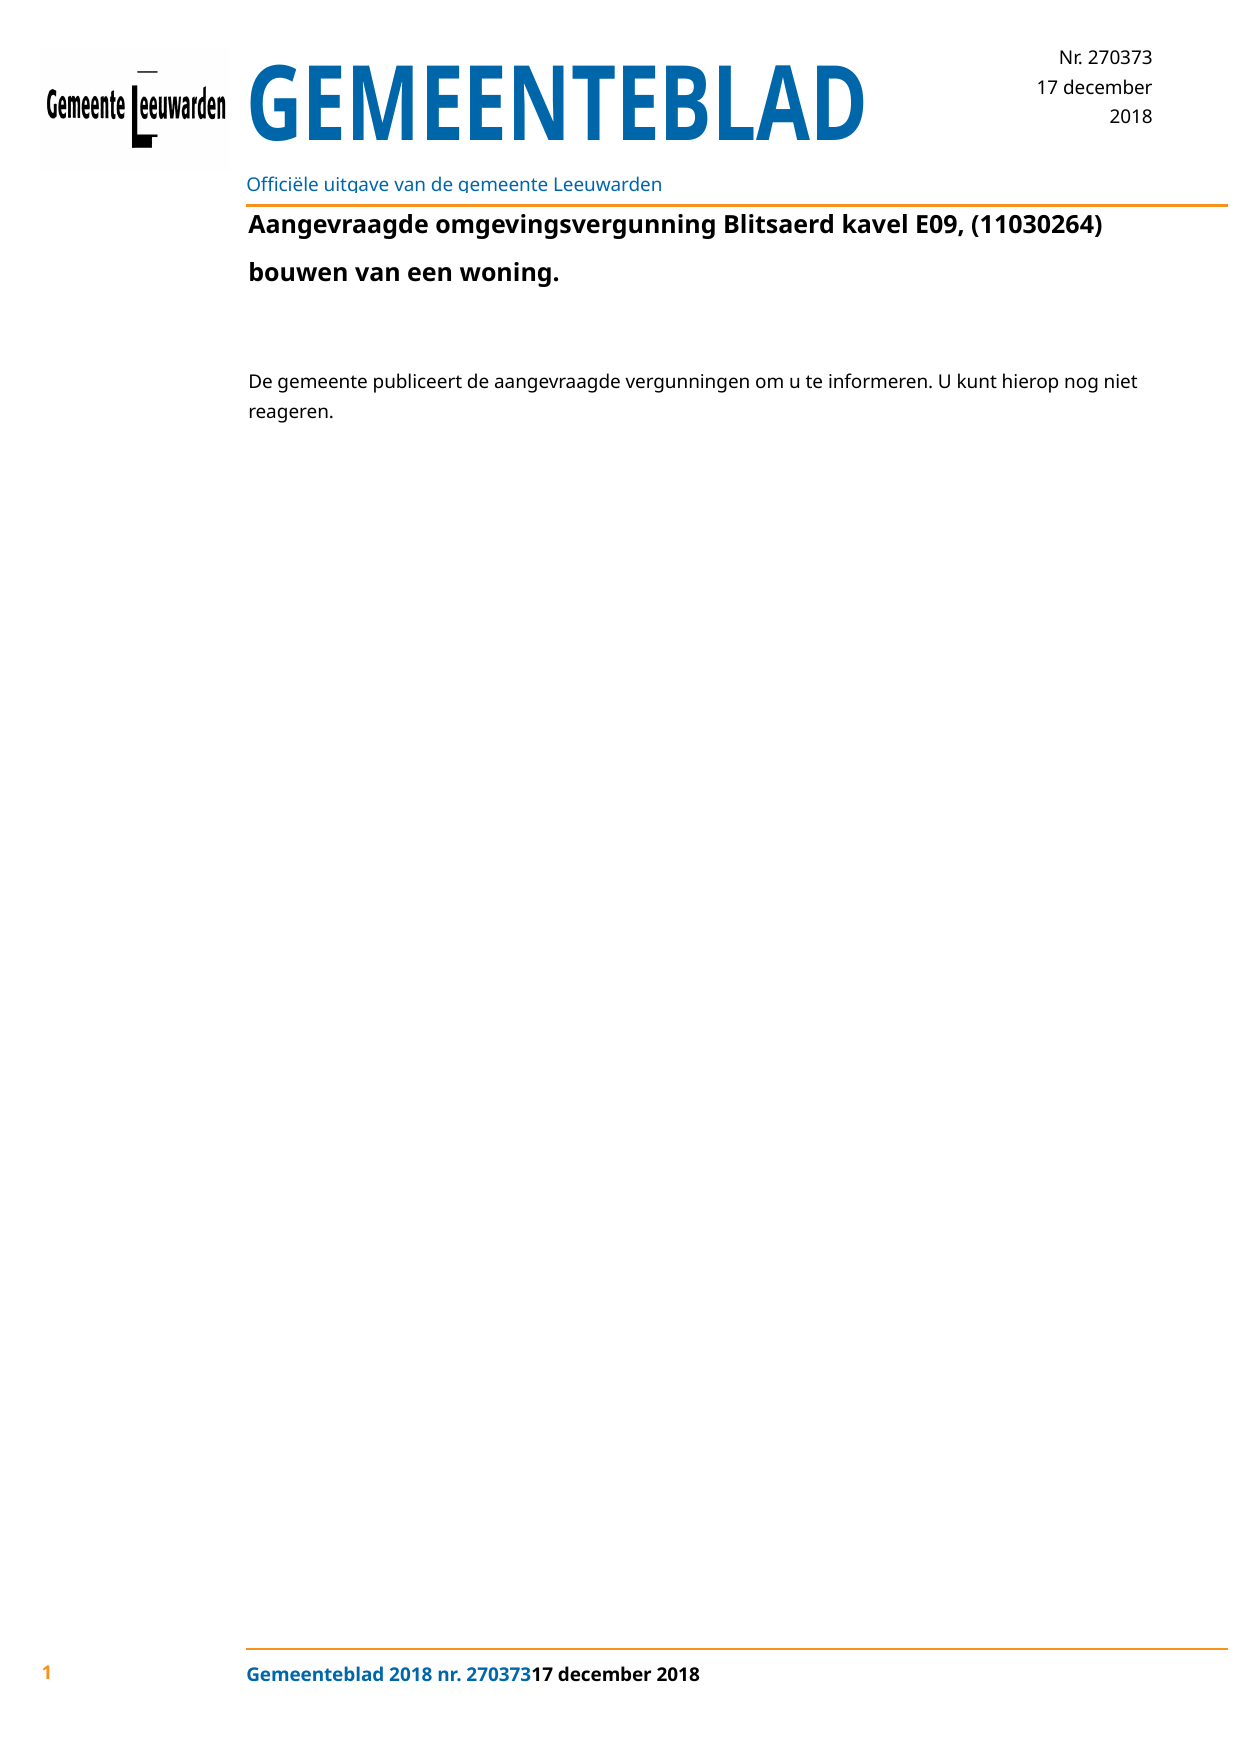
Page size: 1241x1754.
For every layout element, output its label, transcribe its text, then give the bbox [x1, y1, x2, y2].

text De gemeente publiceert de aangevraagde vergunningen om u te informeren. U kunt hierop nog niet reageren. [248, 368, 1152, 424]
text Aangevraagde omgevingsvergunning Blitsaerd kavel E09, (11030264) bouwen van een woning. [248, 207, 1152, 288]
picture [41, 47, 231, 172]
